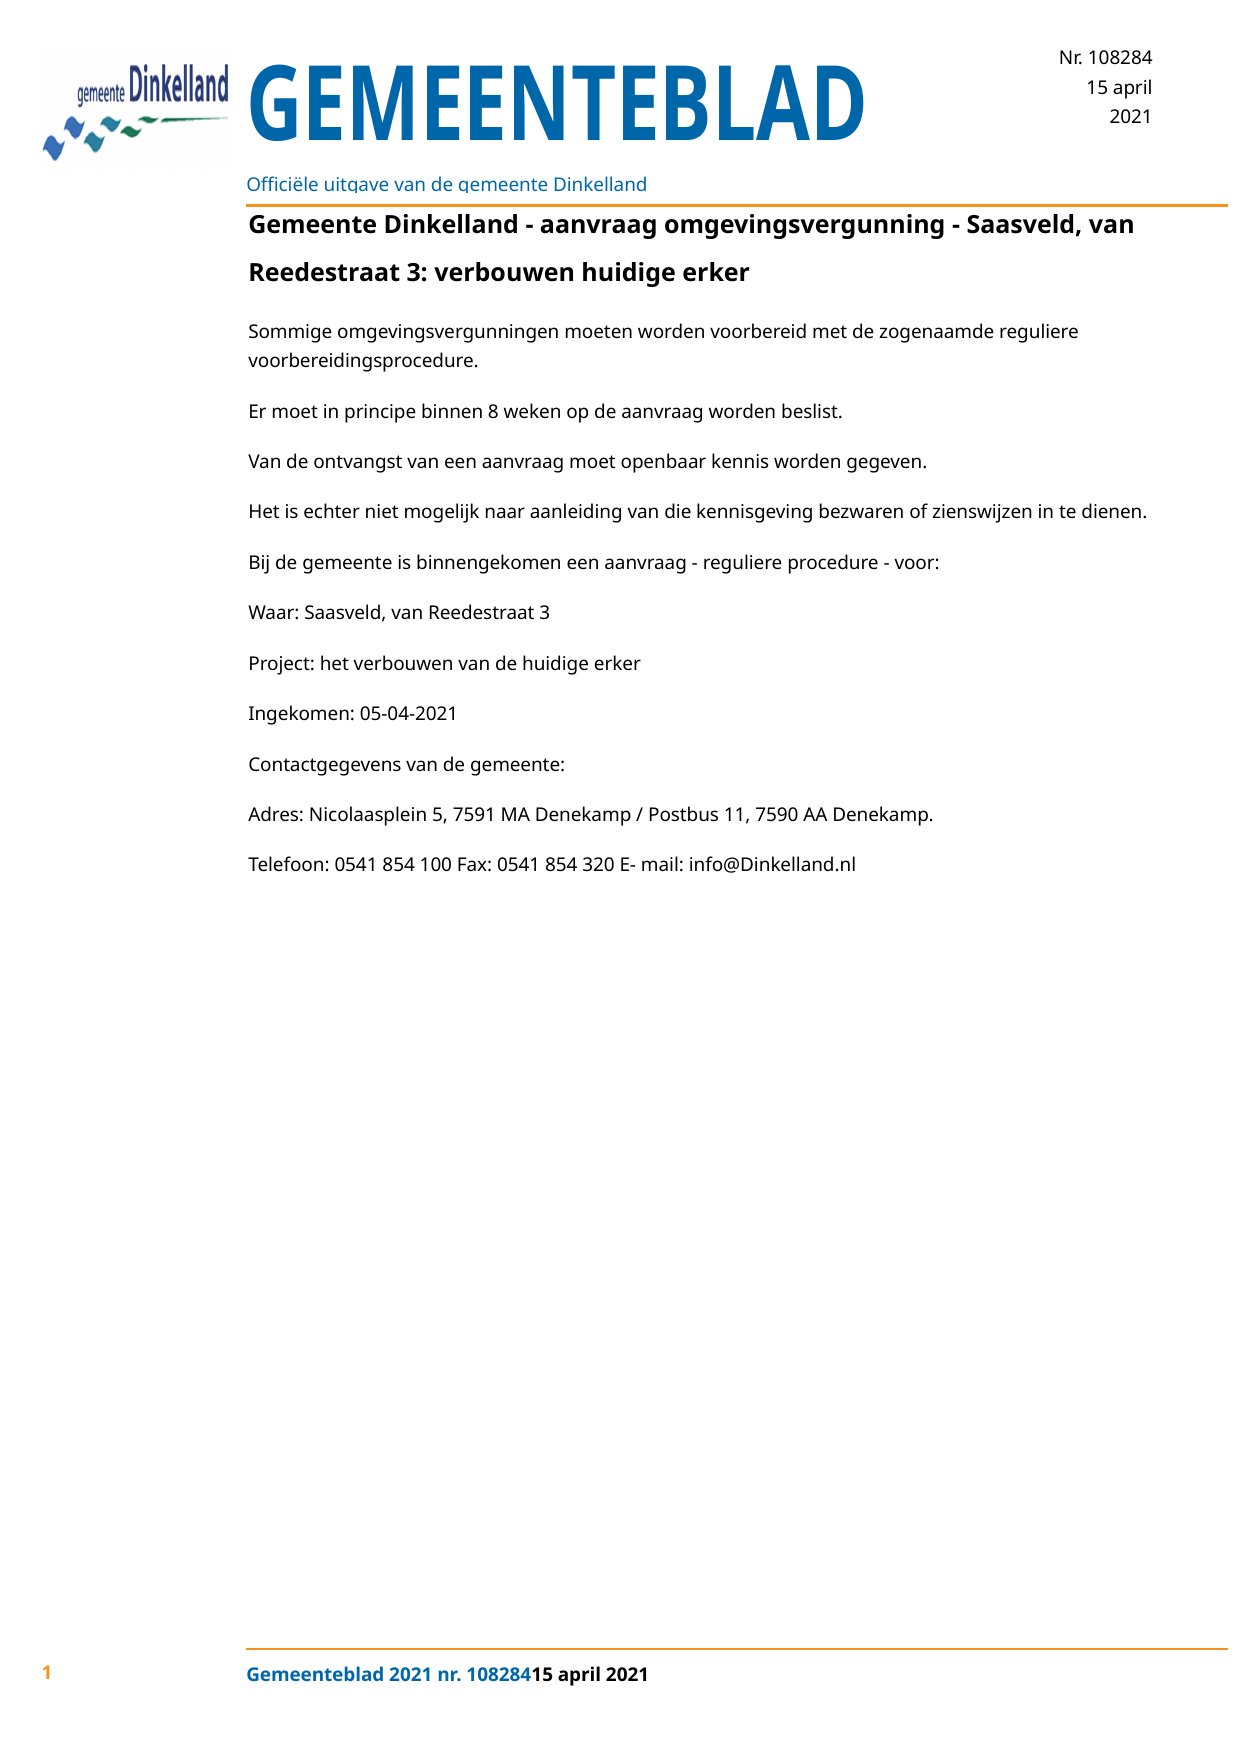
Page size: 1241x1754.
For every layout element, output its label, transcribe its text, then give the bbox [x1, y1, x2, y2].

text Ingekomen: 05-04-2021 [248, 700, 1152, 726]
text Adres: Nicolaasplein 5, 7591 MA Denekamp / Postbus 11, 7590 AA Denekamp. [248, 801, 1152, 827]
text Het is echter niet mogelijk naar aanleiding van die kennisgeving bezwaren of zienswijzen in te dienen. [248, 499, 1152, 524]
text Er moet in principe binnen 8 weken op de aanvraag worden beslist. [248, 398, 1152, 424]
text Van de ontvangst van een aanvraag moet openbaar kennis worden gegeven. [248, 448, 1152, 474]
text Telefoon: 0541 854 100 Fax: 0541 854 320 E- mail: info@Dinkelland.nl [248, 852, 1152, 877]
text Waar: Saasveld, van Reedestraat 3 [248, 599, 1152, 625]
text Gemeente Dinkelland - aanvraag omgevingsvergunning - Saasveld, van Reedestraat 3: verbouwen huidige erker [248, 207, 1152, 288]
text Bij de gemeente is binnengekomen een aanvraag - reguliere procedure - voor: [248, 549, 1152, 575]
text Sommige omgevingsvergunningen moeten worden voorbereid met de zogenaamde reguliere voorbereidingsprocedure. [248, 318, 1152, 373]
text Project: het verbouwen van de huidige erker [248, 650, 1152, 676]
picture [41, 47, 231, 172]
text Contactgegevens van de gemeente: [248, 751, 1152, 777]
